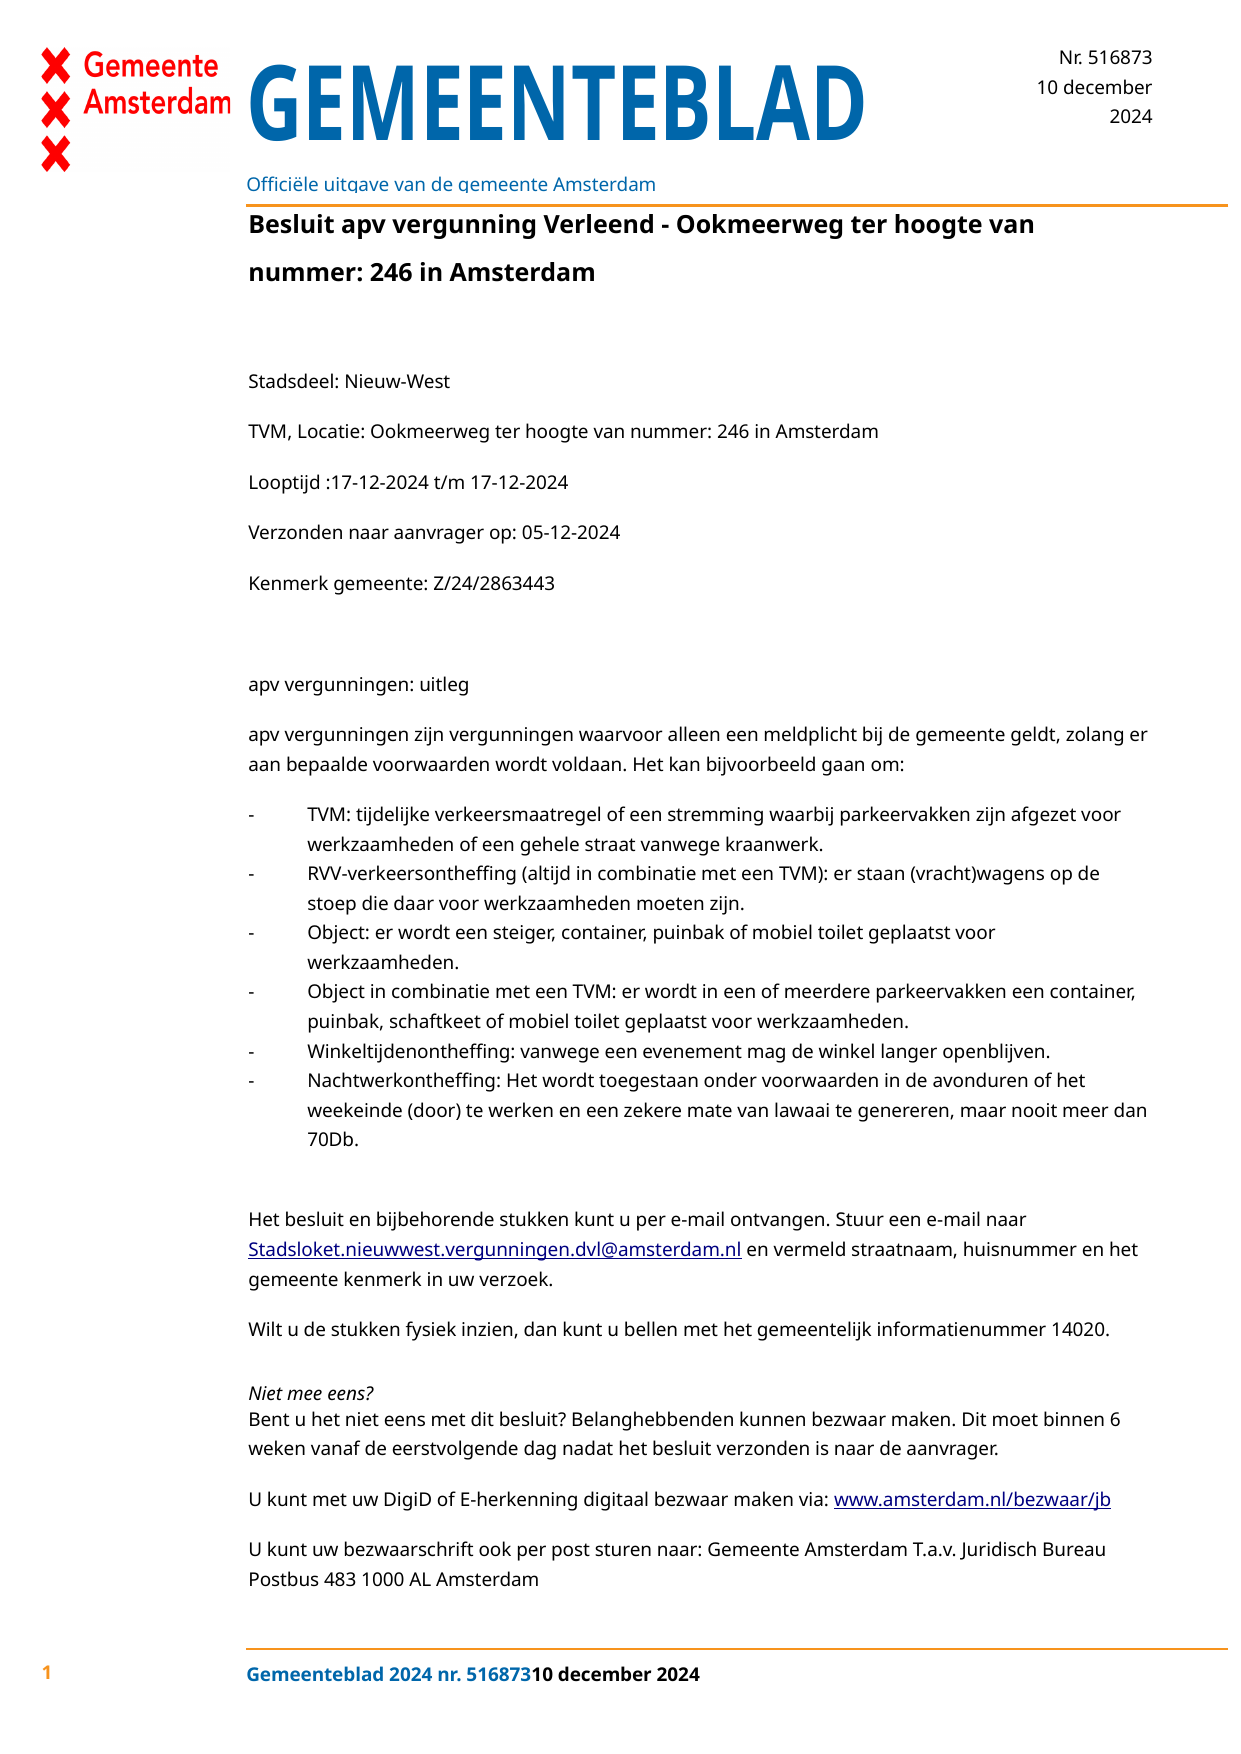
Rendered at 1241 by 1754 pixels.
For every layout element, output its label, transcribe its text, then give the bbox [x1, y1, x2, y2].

text U kunt uw bezwaarschrift ook per post sturen naar: Gemeente Amsterdam T.a.v. Juridisch Bureau Postbus 483 1000 AL Amsterdam [248, 1536, 1152, 1592]
text Bent u het niet eens met dit besluit? Belanghebbenden kunnen bezwaar maken. Dit moet binnen 6 weken vanaf de eerstvolgende dag nadat het besluit verzonden is naar de aanvrager. [248, 1406, 1152, 1461]
list TVM: tijdelijke verkeersmaatregel of een stremming waarbij parkeervakken zijn afgezet voor werkzaamheden of een gehele straat vanwege kraanwerk. [248, 801, 1152, 857]
text Niet mee eens? [248, 1380, 1152, 1406]
text U kunt met uw DigiD of E-herkenning digitaal bezwaar maken via: www.amsterdam.nl/bezwaar/jb [248, 1486, 1152, 1512]
text apv vergunningen zijn vergunningen waarvoor alleen een meldplicht bij de gemeente geldt, zolang er aan bepaalde voorwaarden wordt voldaan. Het kan bijvoorbeeld gaan om: [248, 721, 1152, 777]
text Verzonden naar aanvrager op: 05-12-2024 [248, 519, 1152, 545]
text apv vergunningen: uitleg [248, 671, 1152, 697]
picture [41, 47, 231, 172]
text Kenmerk gemeente: Z/24/2863443 [248, 570, 1152, 596]
list RVV-verkeersontheffing (altijd in combinatie met een TVM): er staan (vracht)wagens op de stoep die daar voor werkzaamheden moeten zijn. [248, 860, 1152, 916]
text Het besluit en bijbehorende stukken kunt u per e-mail ontvangen. Stuur een e-mail naar Stadsloket.nieuwwest.vergunningen.dvl@amsterdam.nl en vermeld straatnaam, huisnummer en het gemeente kenmerk in uw verzoek. [248, 1207, 1152, 1292]
list Winkeltijdenontheffing: vanwege een evenement mag de winkel langer openblijven. [248, 1038, 1152, 1064]
text Besluit apv vergunning Verleend - Ookmeerweg ter hoogte van nummer: 246 in Amsterdam [248, 207, 1152, 288]
text Looptijd :17-12-2024 t/m 17-12-2024 [248, 469, 1152, 495]
list Object: er wordt een steiger, container, puinbak of mobiel toilet geplaatst voor werkzaamheden. [248, 919, 1152, 975]
text Wilt u de stukken fysiek inzien, dan kunt u bellen met het gemeentelijk informatienummer 14020. [248, 1316, 1152, 1342]
text Stadsdeel: Nieuw-West [248, 368, 1152, 394]
list Object in combinatie met een TVM: er wordt in een of meerdere parkeervakken een container, puinbak, schaftkeet of mobiel toilet geplaatst voor werkzaamheden. [248, 979, 1152, 1034]
list Nachtwerkontheffing: Het wordt toegestaan onder voorwaarden in de avonduren of het weekeinde (door) te werken en een zekere mate van lawaai te genereren, maar nooit meer dan 70Db. [248, 1067, 1152, 1152]
text TVM, Locatie: Ookmeerweg ter hoogte van nummer: 246 in Amsterdam [248, 419, 1152, 444]
